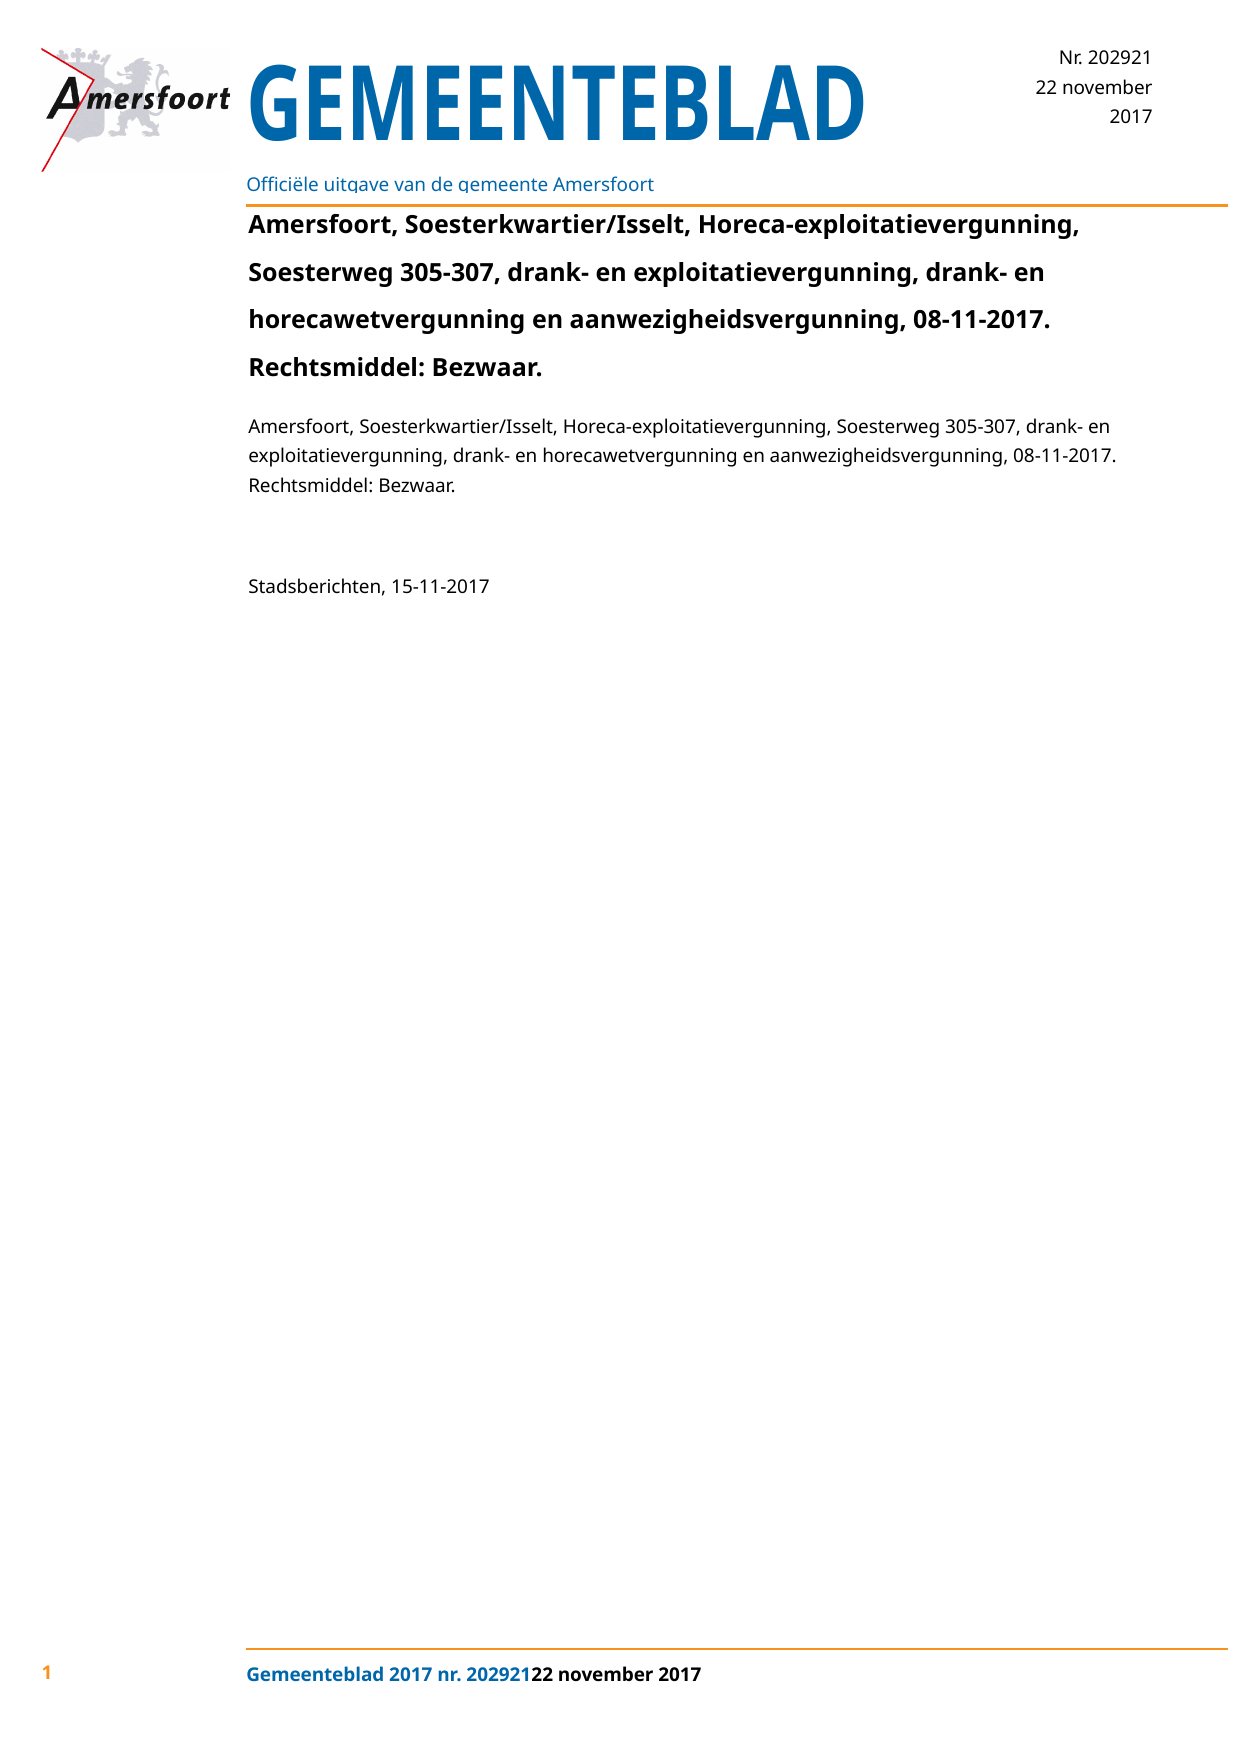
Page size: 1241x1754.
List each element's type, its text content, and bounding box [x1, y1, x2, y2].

picture [41, 47, 231, 172]
text Stadsberichten, 15-11-2017 [248, 573, 1152, 599]
text Amersfoort, Soesterkwartier/Isselt, Horeca-exploitatievergunning, Soesterweg 305-307, drank- en exploitatievergunning, drank- en horecawetvergunning en aanwezigheidsvergunning, 08-11-2017. Rechtsmiddel: Bezwaar. [248, 413, 1152, 498]
text Amersfoort, Soesterkwartier/Isselt, Horeca-exploitatievergunning, Soesterweg 305-307, drank- en exploitatievergunning, drank- en horecawetvergunning en aanwezigheidsvergunning, 08-11-2017. Rechtsmiddel: Bezwaar. [248, 207, 1152, 384]
